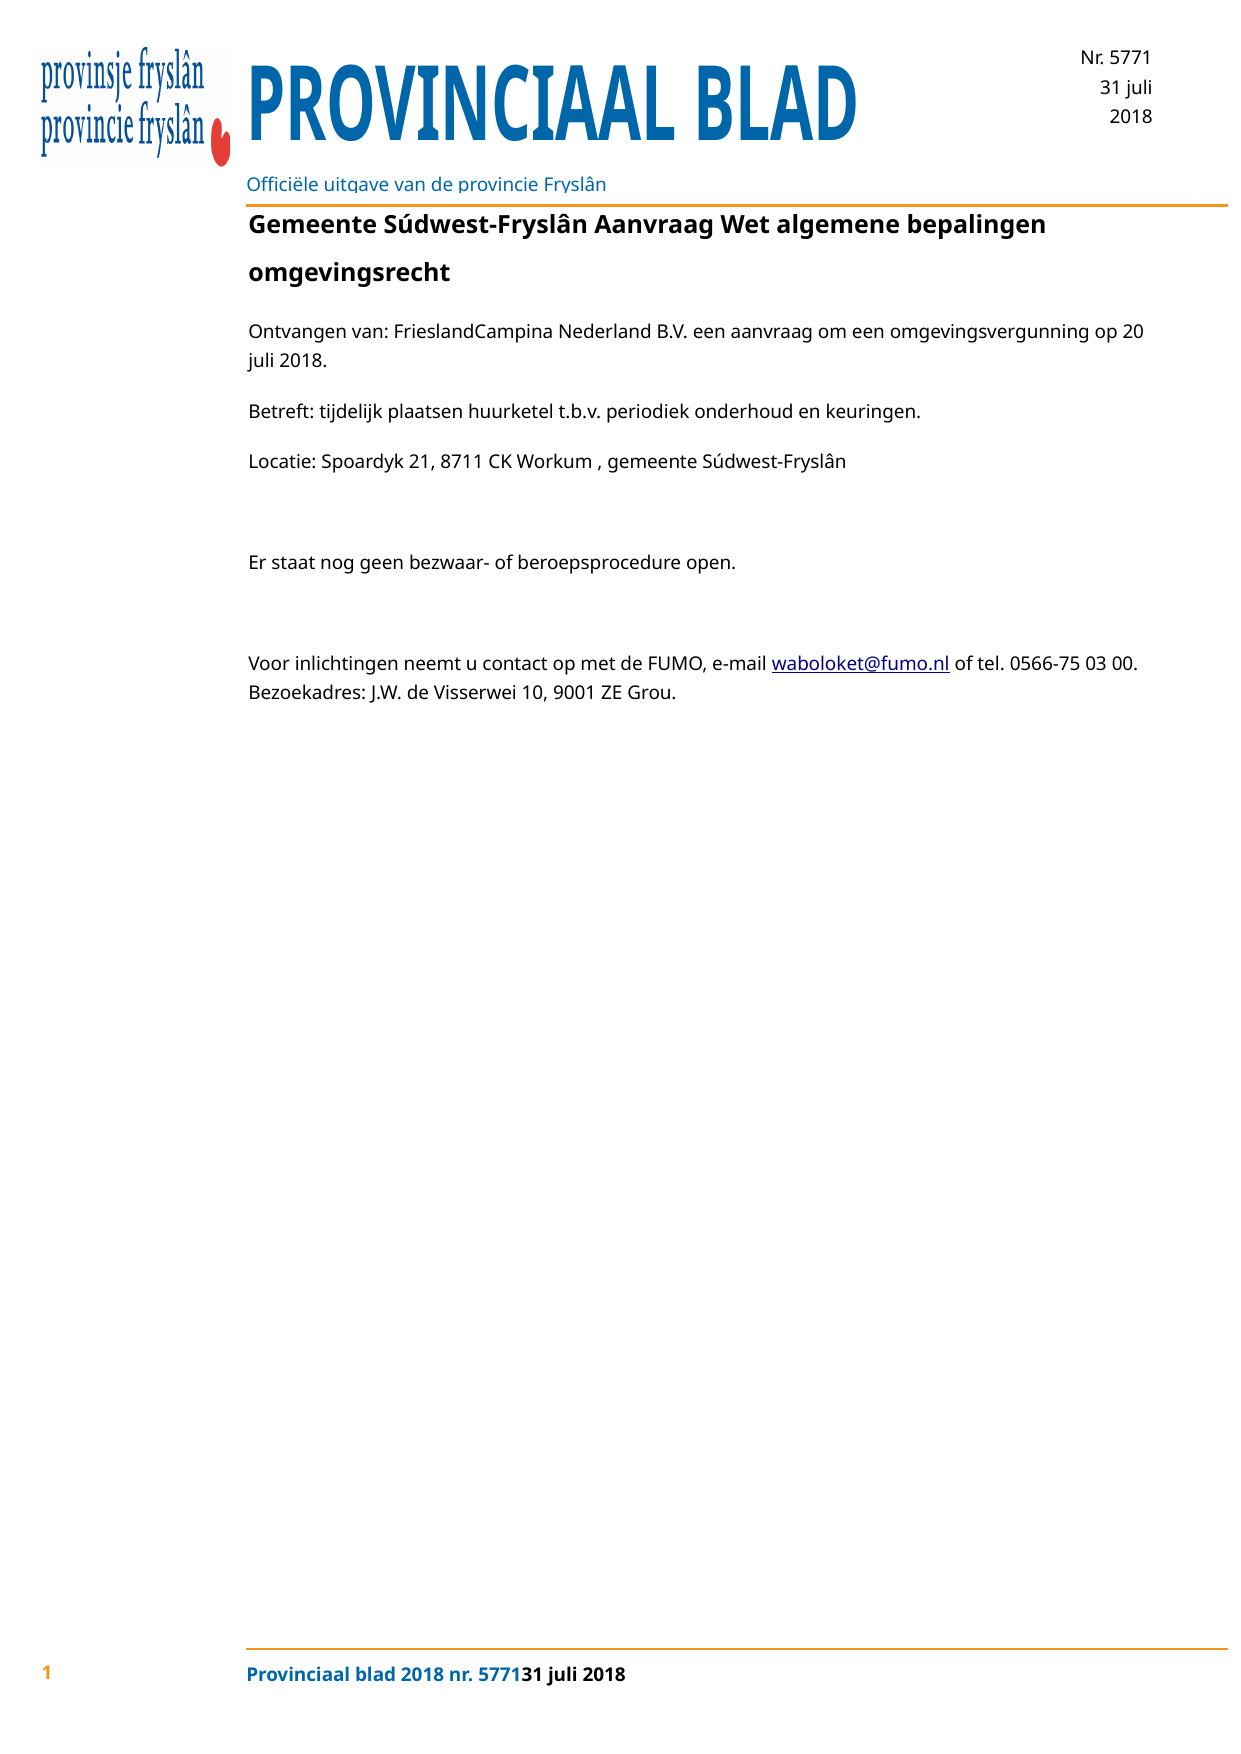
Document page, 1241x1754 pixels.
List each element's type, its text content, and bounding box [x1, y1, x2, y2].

text Ontvangen van: FrieslandCampina Nederland B.V. een aanvraag om een omgevingsvergunning op 20 juli 2018. [248, 318, 1152, 373]
picture [41, 47, 231, 172]
text Er staat nog geen bezwaar- of beroepsprocedure open. [248, 549, 1152, 575]
text Voor inlichtingen neemt u contact op met de FUMO, e-mail waboloket@fumo.nl of tel. 0566-75 03 00. Bezoekadres: J.W. de Visserwei 10, 9001 ZE Grou. [248, 650, 1152, 705]
text Gemeente Súdwest-Fryslân Aanvraag Wet algemene bepalingen omgevingsrecht [248, 207, 1152, 288]
text Locatie: Spoardyk 21, 8711 CK Workum , gemeente Súdwest-Fryslân [248, 448, 1152, 474]
text Betreft: tijdelijk plaatsen huurketel t.b.v. periodiek onderhoud en keuringen. [248, 398, 1152, 424]
